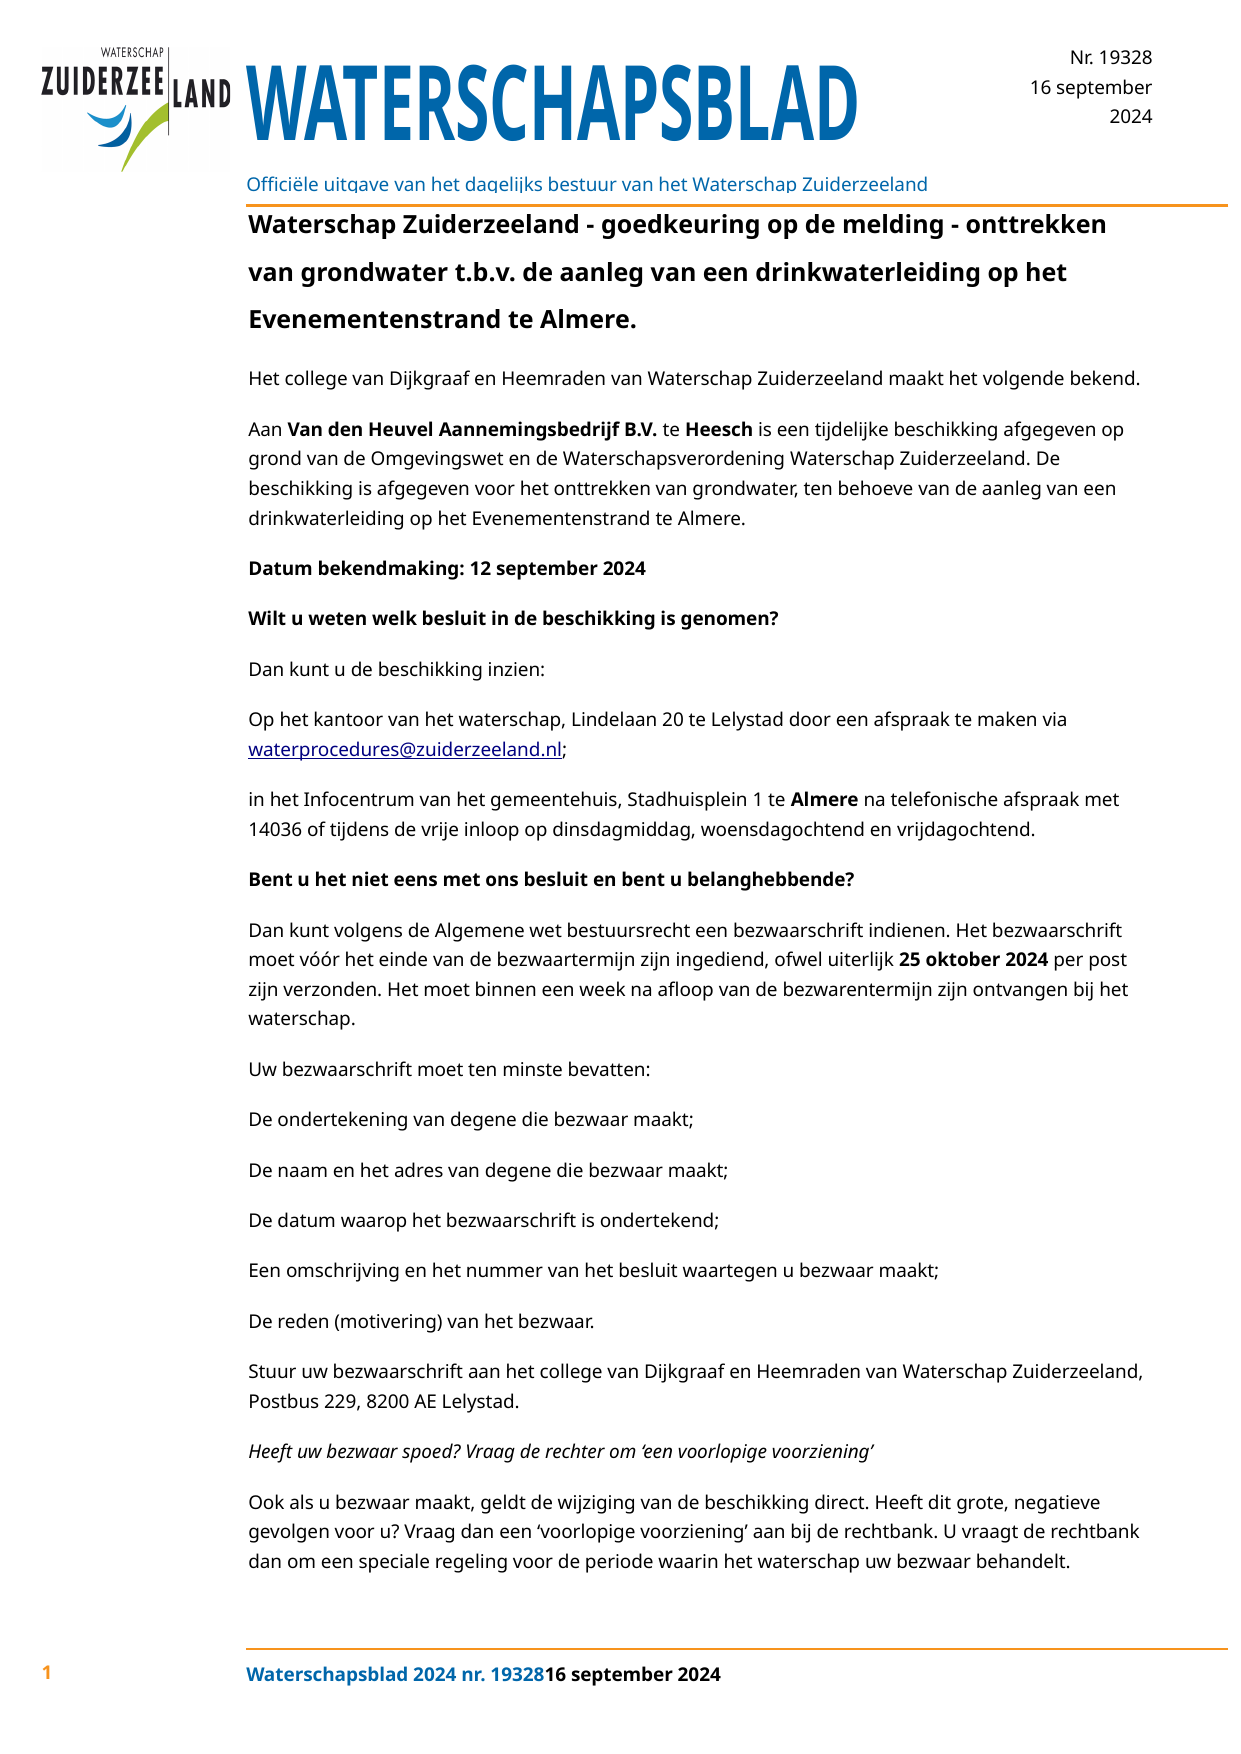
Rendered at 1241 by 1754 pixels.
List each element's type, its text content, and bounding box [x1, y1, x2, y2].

text De naam en het adres van degene die bezwaar maakt; [248, 1157, 1152, 1182]
text De datum waarop het bezwaarschrift is ondertekend; [248, 1207, 1152, 1233]
text Uw bezwaarschrift moet ten minste bevatten: [248, 1056, 1152, 1082]
text Een omschrijving en het nummer van het besluit waartegen u bezwaar maakt; [248, 1258, 1152, 1283]
text De reden (motivering) van het bezwaar. [248, 1308, 1152, 1334]
text Stuur uw bezwaarschrift aan het college van Dijkgraaf en Heemraden van Waterschap Zuiderzeeland, Postbus 229, 8200 AE Lelystad. [248, 1358, 1152, 1414]
text Aan Van den Heuvel Aannemingsbedrijf B.V. te Heesch is een tijdelijke beschikking afgegeven op grond van de Omgevingswet en de Waterschapsverordening Waterschap Zuiderzeeland. De beschikking is afgegeven voor het onttrekken van grondwater, ten behoeve van de aanleg van een drinkwaterleiding op het Evenementenstrand te Almere. [248, 416, 1152, 530]
text Dan kunt u de beschikking inzien: [248, 656, 1152, 682]
text in het Infocentrum van het gemeentehuis, Stadhuisplein 1 te Almere na telefonische afspraak met 14036 of tijdens de vrije inloop op dinsdagmiddag, woensdagochtend en vrijdagochtend. [248, 786, 1152, 842]
text Datum bekendmaking: 12 september 2024 [248, 555, 1152, 581]
text Waterschap Zuiderzeeland - goedkeuring op de melding - onttrekken van grondwater t.b.v. de aanleg van een drinkwaterleiding op het Evenementenstrand te Almere. [248, 207, 1152, 336]
text Wilt u weten welk besluit in de beschikking is genomen? [248, 606, 1152, 631]
text Het college van Dijkgraaf en Heemraden van Waterschap Zuiderzeeland maakt het volgende bekend. [248, 366, 1152, 391]
text Ook als u bezwaar maakt, geldt de wijziging van de beschikking direct. Heeft dit grote, negatieve gevolgen voor u? Vraag dan een ‘voorlopige voorziening’ aan bij de rechtbank. U vraagt de rechtbank dan om een speciale regeling voor de periode waarin het waterschap uw bezwaar behandelt. [248, 1489, 1152, 1574]
text Heeft uw bezwaar spoed? Vraag de rechter om ‘een voorlopige voorziening’ [248, 1438, 1152, 1464]
text Op het kantoor van het waterschap, Lindelaan 20 te Lelystad door een afspraak te maken via waterprocedures@zuiderzeeland.nl; [248, 706, 1152, 762]
picture [41, 47, 231, 172]
text Bent u het niet eens met ons besluit en bent u belanghebbende? [248, 866, 1152, 892]
text De ondertekening van degene die bezwaar maakt; [248, 1106, 1152, 1132]
text Dan kunt volgens de Algemene wet bestuursrecht een bezwaarschrift indienen. Het bezwaarschrift moet vóór het einde van de bezwaartermijn zijn ingediend, ofwel uiterlijk 25 oktober 2024 per post zijn verzonden. Het moet binnen een week na afloop van de bezwarentermijn zijn ontvangen bij het waterschap. [248, 917, 1152, 1031]
